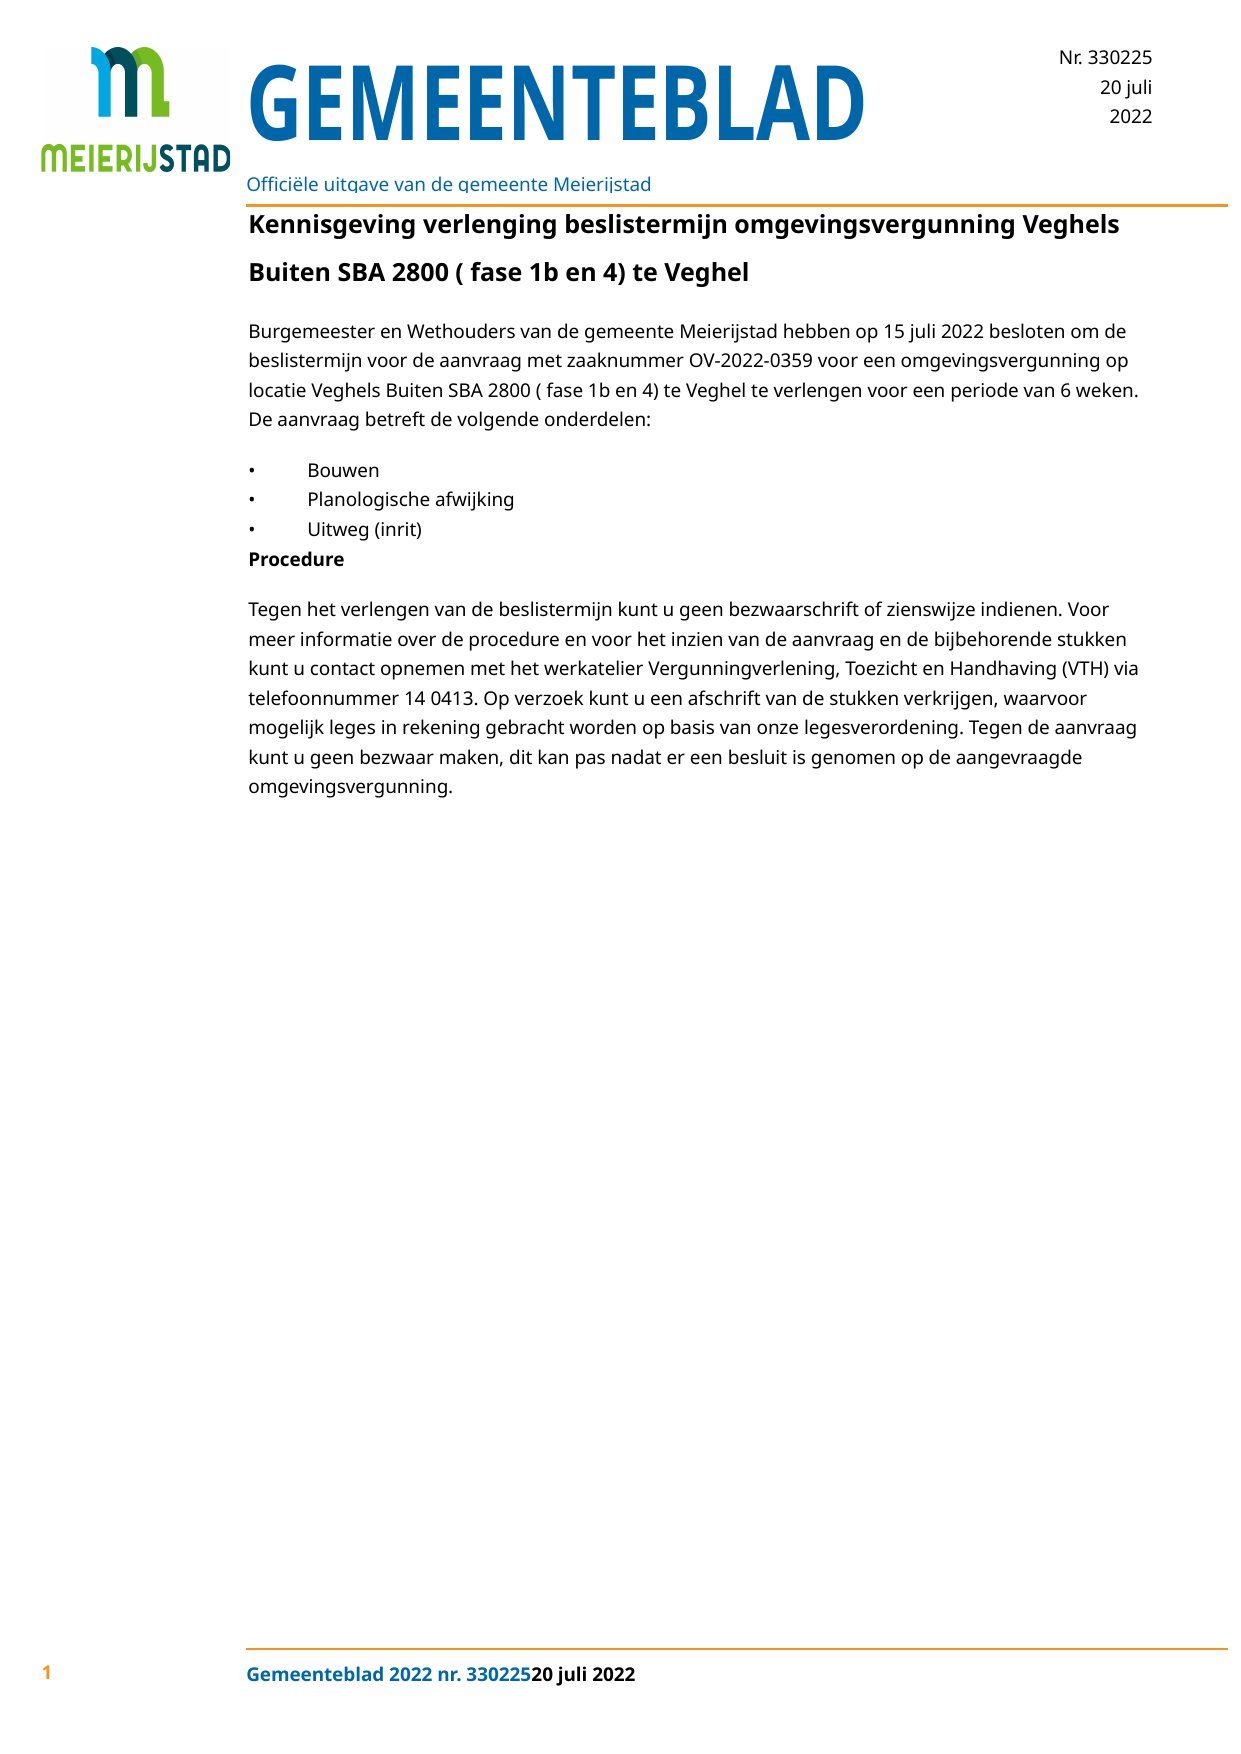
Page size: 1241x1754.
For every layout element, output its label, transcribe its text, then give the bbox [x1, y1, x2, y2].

text Kennisgeving verlenging beslistermijn omgevingsvergunning Veghels Buiten SBA 2800 ( fase 1b en 4) te Veghel [248, 207, 1152, 288]
list Uitweg (inrit) [248, 516, 1152, 542]
text Procedure [248, 546, 1152, 572]
text Burgemeester en Wethouders van de gemeente Meierijstad hebben op 15 juli 2022 besloten om de beslistermijn voor de aanvraag met zaaknummer OV-2022-0359 voor een omgevingsvergunning op locatie Veghels Buiten SBA 2800 ( fase 1b en 4) te Veghel te verlengen voor een periode van 6 weken. De aanvraag betreft de volgende onderdelen: [248, 318, 1152, 432]
list Planologische afwijking [248, 487, 1152, 512]
text Tegen het verlengen van de beslistermijn kunt u geen bezwaarschrift of zienswijze indienen. Voor meer informatie over de procedure en voor het inzien van de aanvraag en de bijbehorende stukken kunt u contact opnemen met het werkatelier Vergunningverlening, Toezicht en Handhaving (VTH) via telefoonnummer 14 0413. Op verzoek kunt u een afschrift van de stukken verkrijgen, waarvoor mogelijk leges in rekening gebracht worden op basis van onze legesverordening. Tegen de aanvraag kunt u geen bezwaar maken, dit kan pas nadat er een besluit is genomen op de aangevraagde omgevingsvergunning. [248, 596, 1152, 799]
list Bouwen [248, 457, 1152, 483]
picture [41, 47, 231, 172]
